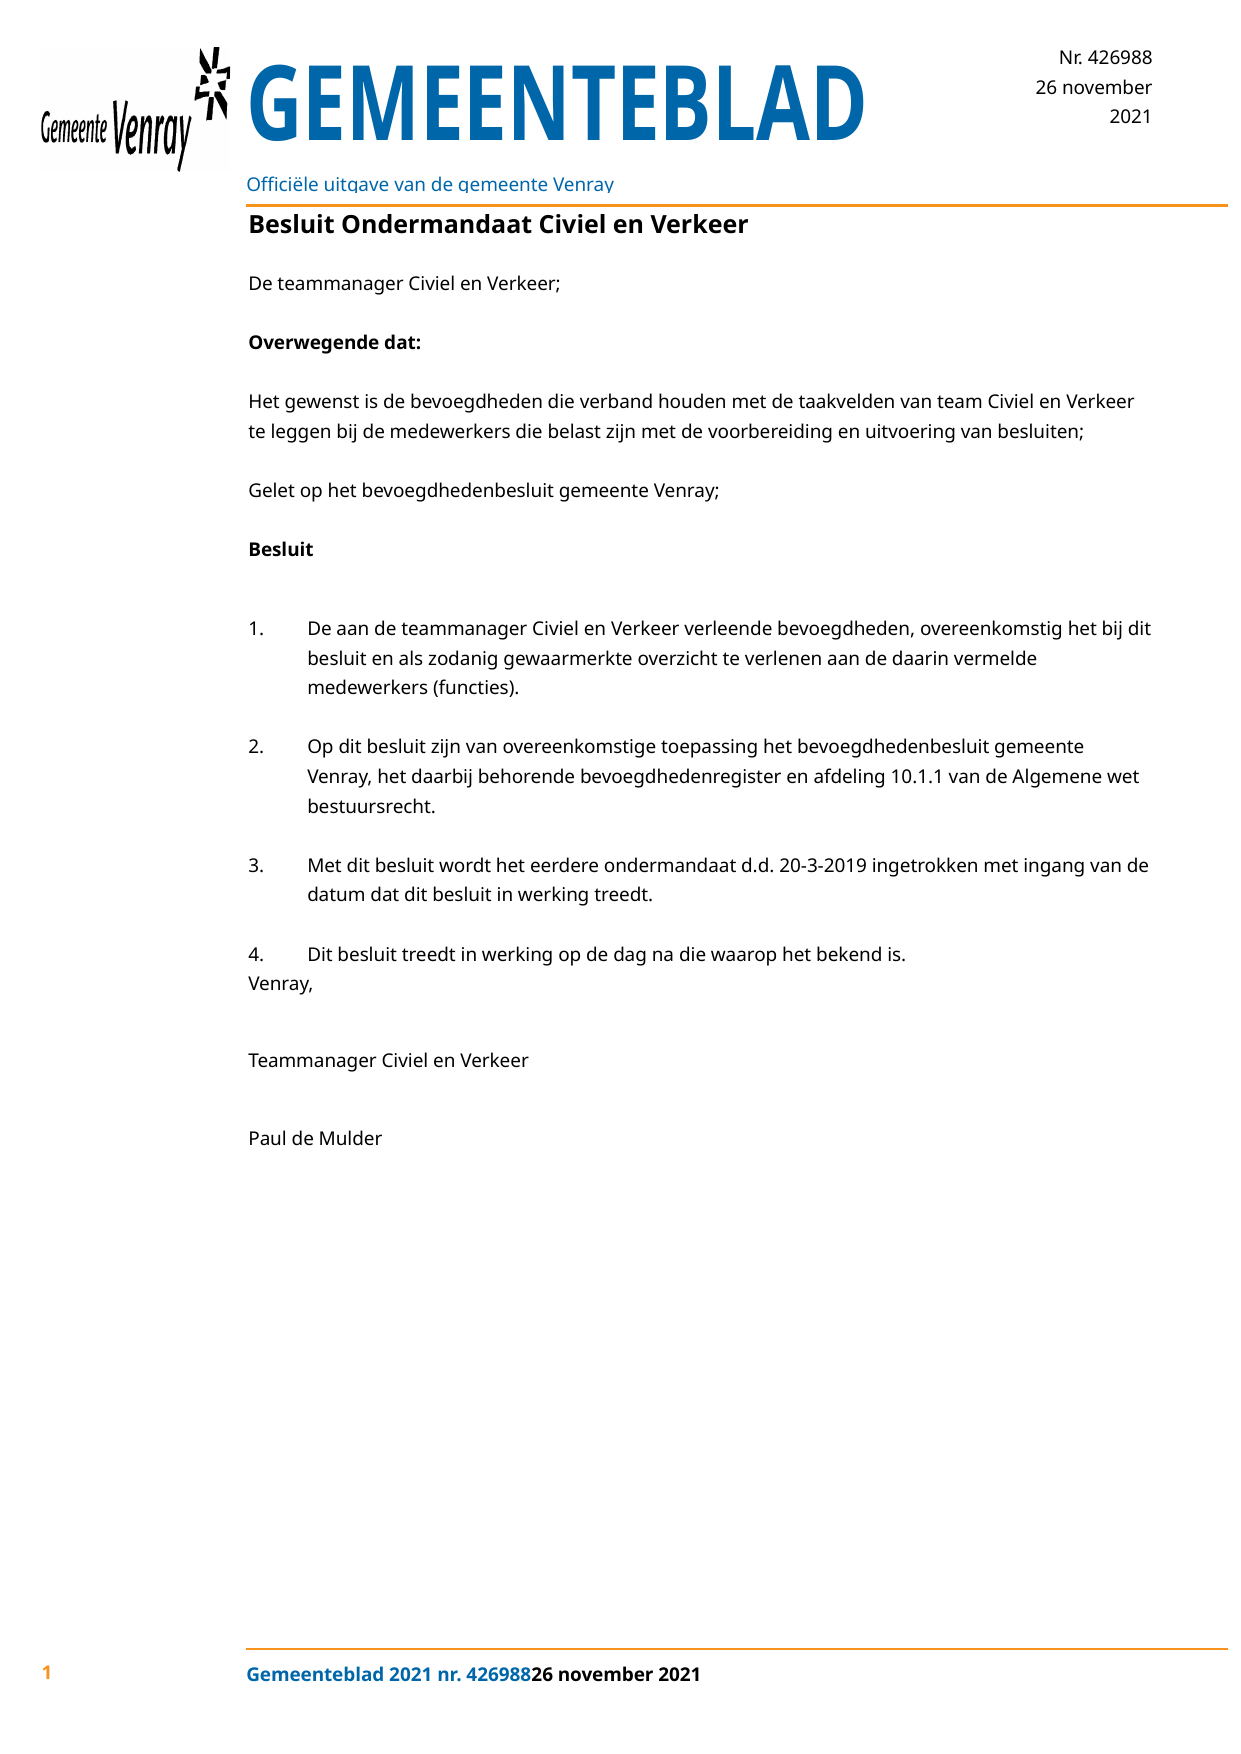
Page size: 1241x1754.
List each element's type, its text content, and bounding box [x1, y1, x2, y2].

list Op dit besluit zijn van overeenkomstige toepassing het bevoegdhedenbesluit gemeente Venray, het daarbij behorende bevoegdhedenregister en afdeling 10.1.1 van de Algemene wet bestuursrecht. [248, 734, 1152, 819]
text Teammanager Civiel en Verkeer [248, 1048, 1152, 1073]
text Besluit [248, 537, 1152, 562]
text Het gewenst is de bevoegdheden die verband houden met de taakvelden van team Civiel en Verkeer te leggen bij de medewerkers die belast zijn met de voorbereiding en uitvoering van besluiten; [248, 389, 1152, 444]
text Paul de Mulder [248, 1125, 1152, 1151]
text Overwegende dat: [248, 329, 1152, 355]
text De teammanager Civiel en Verkeer; [248, 270, 1152, 296]
picture [41, 47, 231, 172]
list Dit besluit treedt in werking op de dag na die waarop het bekend is. [248, 941, 1152, 967]
text Besluit Ondermandaat Civiel en Verkeer [248, 207, 1152, 241]
text Gelet op het bevoegdhedenbesluit gemeente Venray; [248, 477, 1152, 503]
list De aan de teammanager Civiel en Verkeer verleende bevoegdheden, overeenkomstig het bij dit besluit en als zodanig gewaarmerkte overzicht te verlenen aan de daarin vermelde medewerkers (functies). [248, 615, 1152, 700]
text Venray, [248, 970, 1152, 996]
list Met dit besluit wordt het eerdere ondermandaat d.d. 20-3-2019 ingetrokken met ingang van de datum dat dit besluit in werking treedt. [248, 852, 1152, 907]
